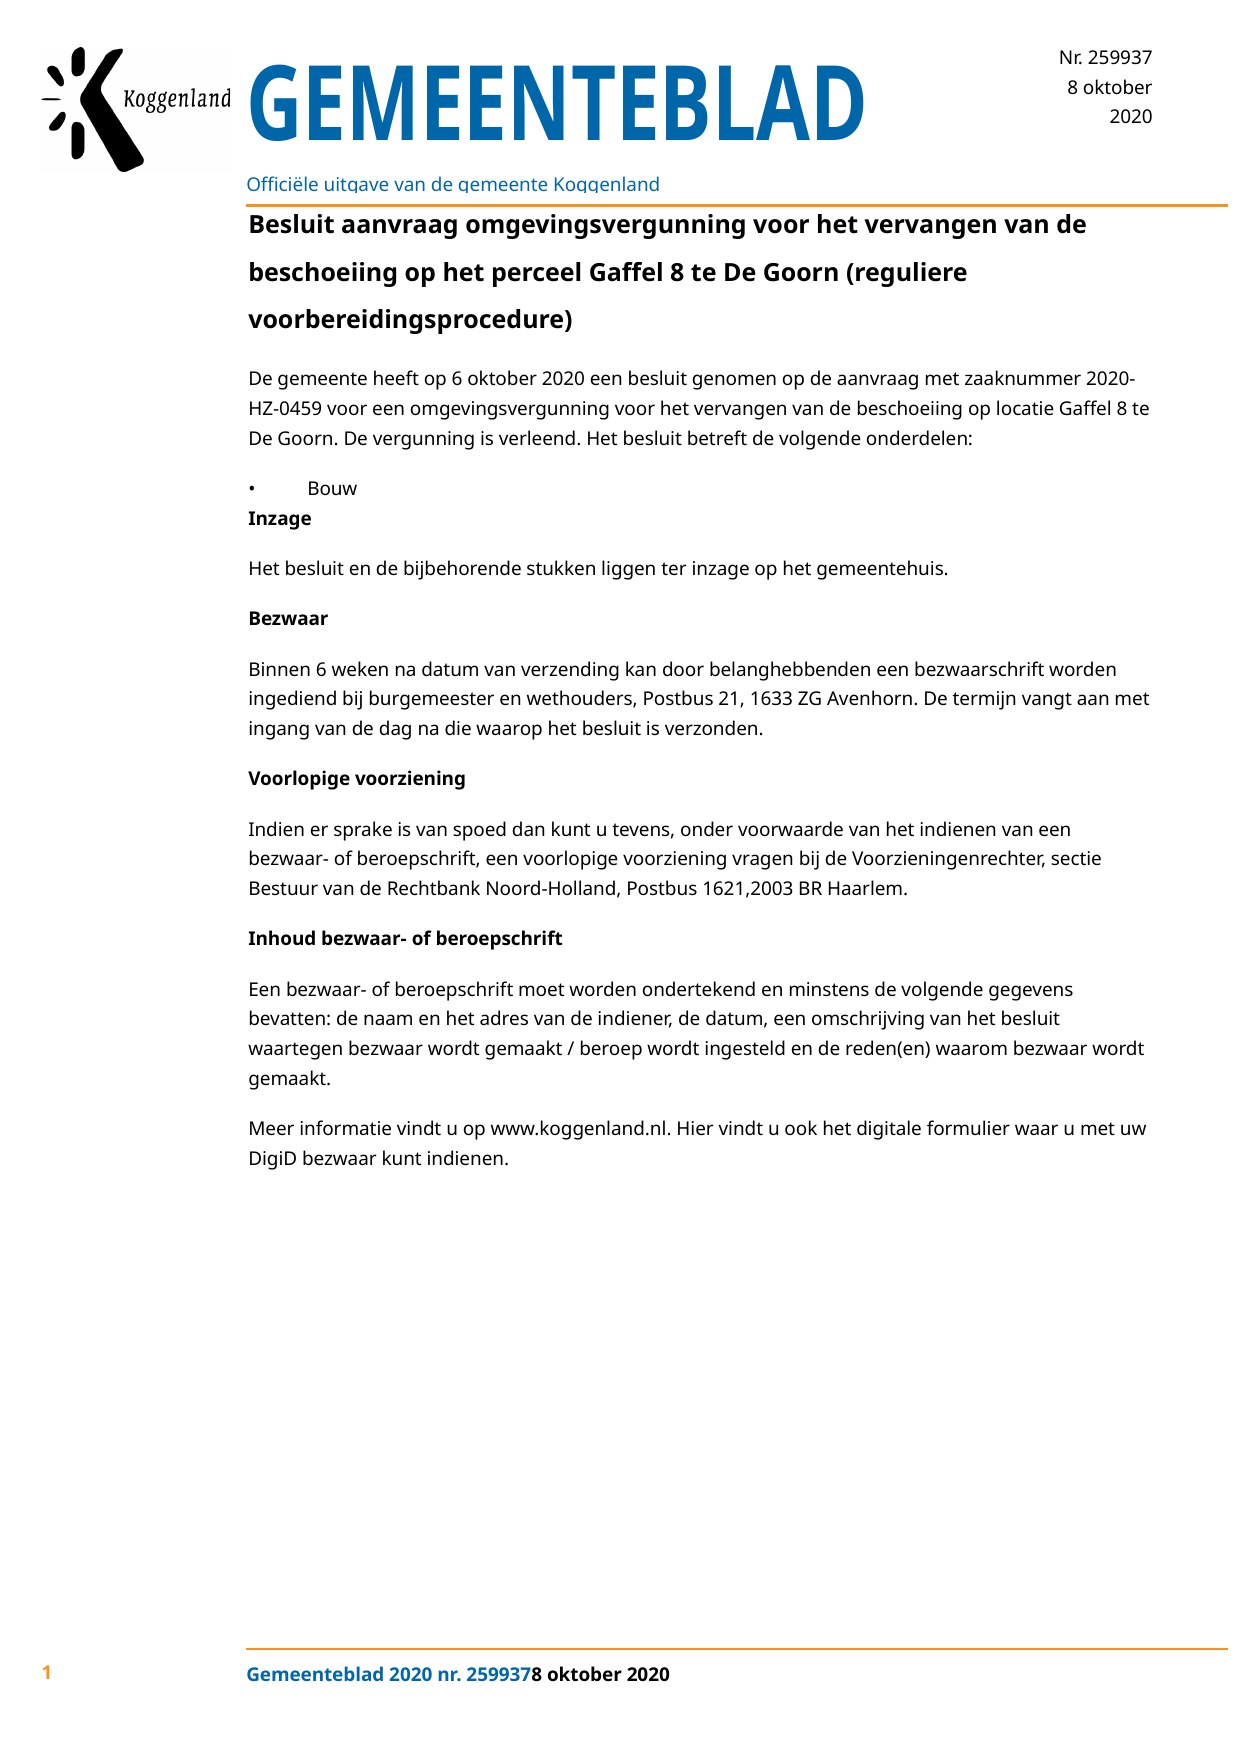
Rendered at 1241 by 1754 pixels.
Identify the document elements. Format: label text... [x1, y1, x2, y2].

text Meer informatie vindt u op www.koggenland.nl. Hier vindt u ook het digitale formulier waar u met uw DigiD bezwaar kunt indienen. [248, 1115, 1152, 1170]
text De gemeente heeft op 6 oktober 2020 een besluit genomen op de aanvraag met zaaknummer 2020-HZ-0459 voor een omgevingsvergunning voor het vervangen van de beschoeiing op locatie Gaffel 8 te De Goorn. De vergunning is verleend. Het besluit betreft de volgende onderdelen: [248, 366, 1152, 450]
text Bezwaar [248, 606, 1152, 631]
text Binnen 6 weken na datum van verzending kan door belanghebbenden een bezwaarschrift worden ingediend bij burgemeester en wethouders, Postbus 21, 1633 ZG Avenhorn. De termijn vangt aan met ingang van de dag na die waarop het besluit is verzonden. [248, 656, 1152, 741]
text Het besluit en de bijbehorende stukken liggen ter inzage op het gemeentehuis. [248, 555, 1152, 581]
text Indien er sprake is van spoed dan kunt u tevens, onder voorwaarde van het indienen van een bezwaar- of beroepschrift, een voorlopige voorziening vragen bij de Voorzieningenrechter, sectie Bestuur van de Rechtbank Noord-Holland, Postbus 1621,2003 BR Haarlem. [248, 816, 1152, 901]
text Inzage [248, 505, 1152, 530]
text Voorlopige voorziening [248, 766, 1152, 791]
text Inhoud bezwaar- of beroepschrift [248, 926, 1152, 951]
picture [41, 47, 231, 172]
text Besluit aanvraag omgevingsvergunning voor het vervangen van de beschoeiing op het perceel Gaffel 8 te De Goorn (reguliere voorbereidingsprocedure) [248, 207, 1152, 336]
list Bouw [248, 475, 1152, 501]
text Een bezwaar- of beroepschrift moet worden ondertekend en minstens de volgende gegevens bevatten: de naam en het adres van de indiener, de datum, een omschrijving van het besluit waartegen bezwaar wordt gemaakt / beroep wordt ingesteld en de reden(en) waarom bezwaar wordt gemaakt. [248, 976, 1152, 1090]
